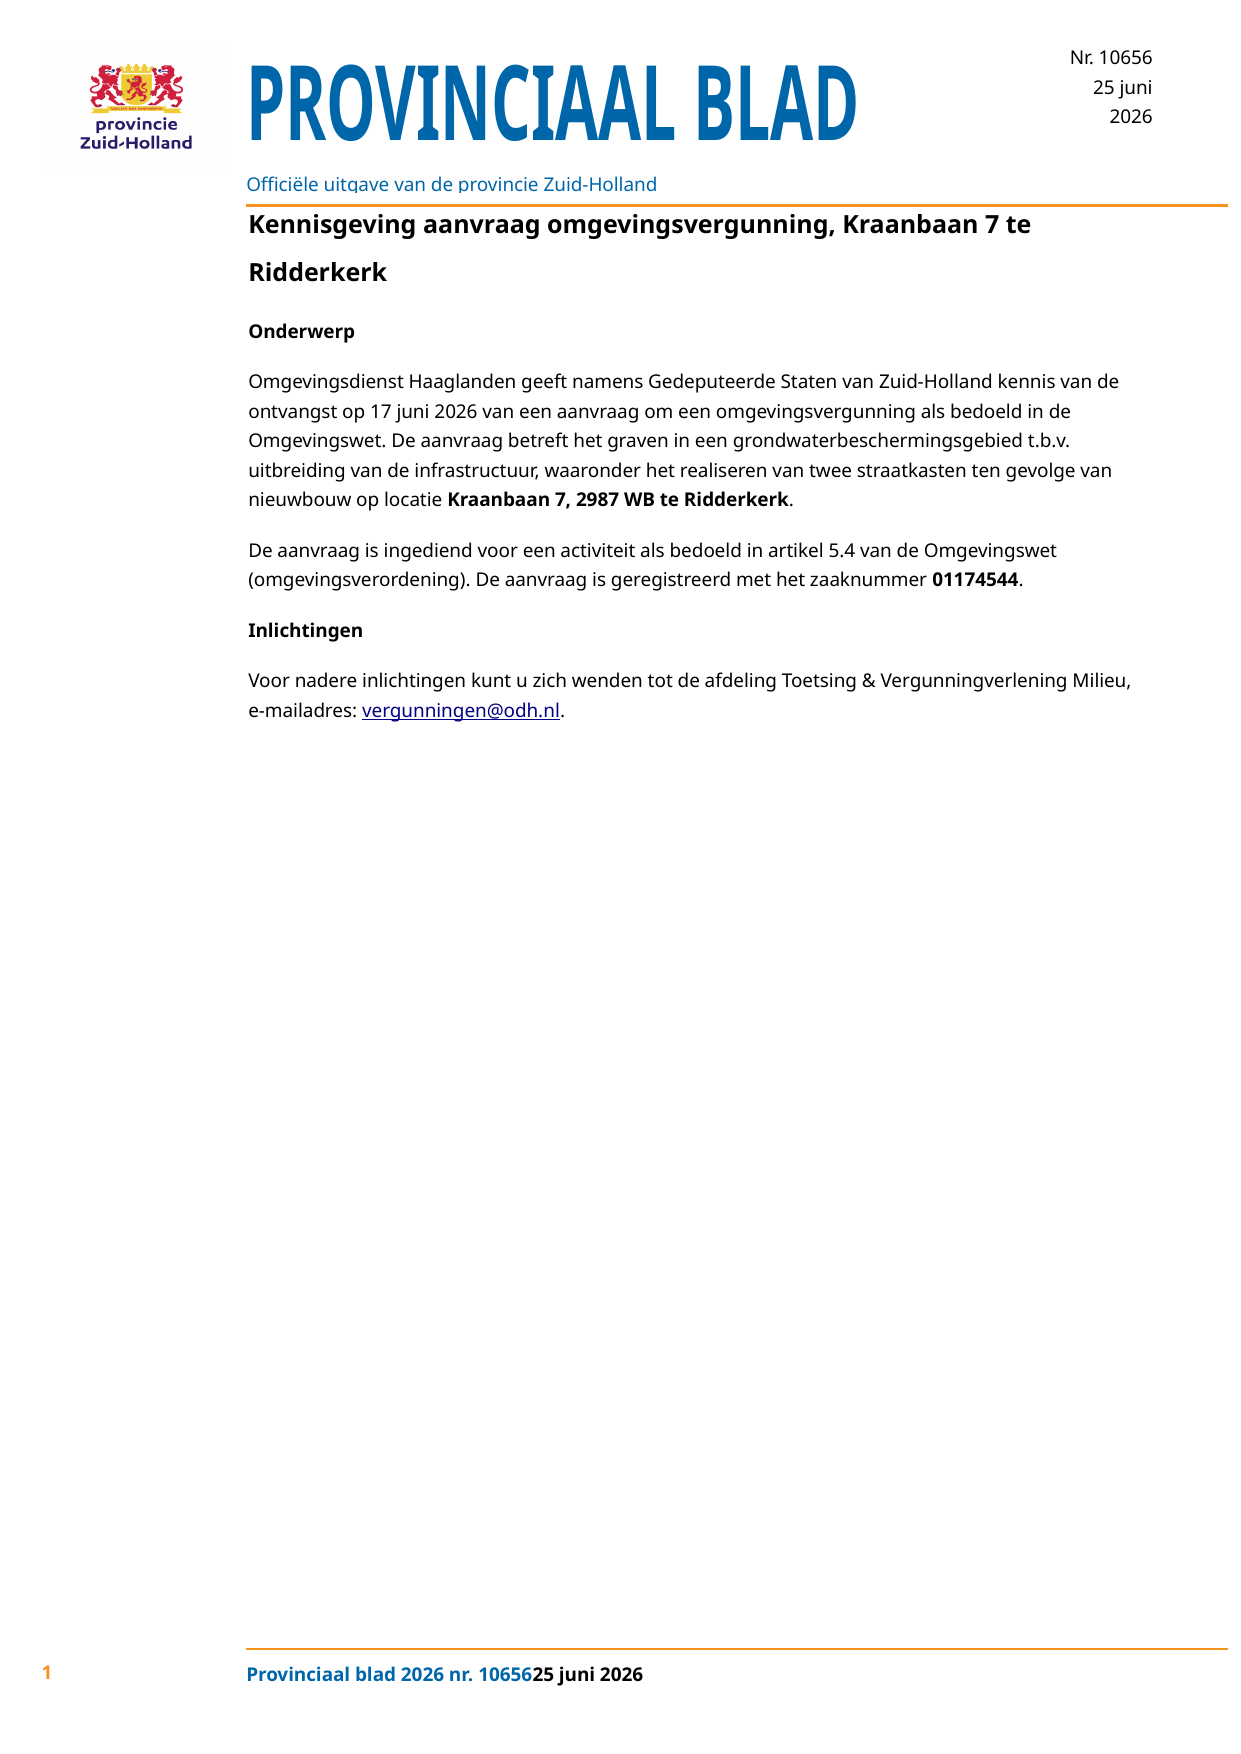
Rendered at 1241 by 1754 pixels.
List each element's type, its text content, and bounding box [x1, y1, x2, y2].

text De aanvraag is ingediend voor een activiteit als bedoeld in artikel 5.4 van de Omgevingswet (omgevingsverordening). De aanvraag is geregistreerd met het zaaknummer 01174544. [248, 537, 1152, 592]
picture [41, 47, 231, 172]
text Kennisgeving aanvraag omgevingsvergunning, Kraanbaan 7 te Ridderkerk [248, 207, 1152, 288]
text Voor nadere inlichtingen kunt u zich wenden tot de afdeling Toetsing & Vergunningverlening Milieu, e-mailadres: vergunningen@odh.nl. [248, 667, 1152, 723]
text Inlichtingen [248, 617, 1152, 643]
text Omgevingsdienst Haaglanden geeft namens Gedeputeerde Staten van Zuid-Holland kennis van de ontvangst op 17 juni 2026 van een aanvraag om een omgevingsvergunning als bedoeld in de Omgevingswet. De aanvraag betreft het graven in een grondwaterbeschermingsgebied t.b.v. uitbreiding van de infrastructuur, waaronder het realiseren van twee straatkasten ten gevolge van nieuwbouw op locatie Kraanbaan 7, 2987 WB te Ridderkerk. [248, 368, 1152, 512]
text Onderwerp [248, 318, 1152, 344]
